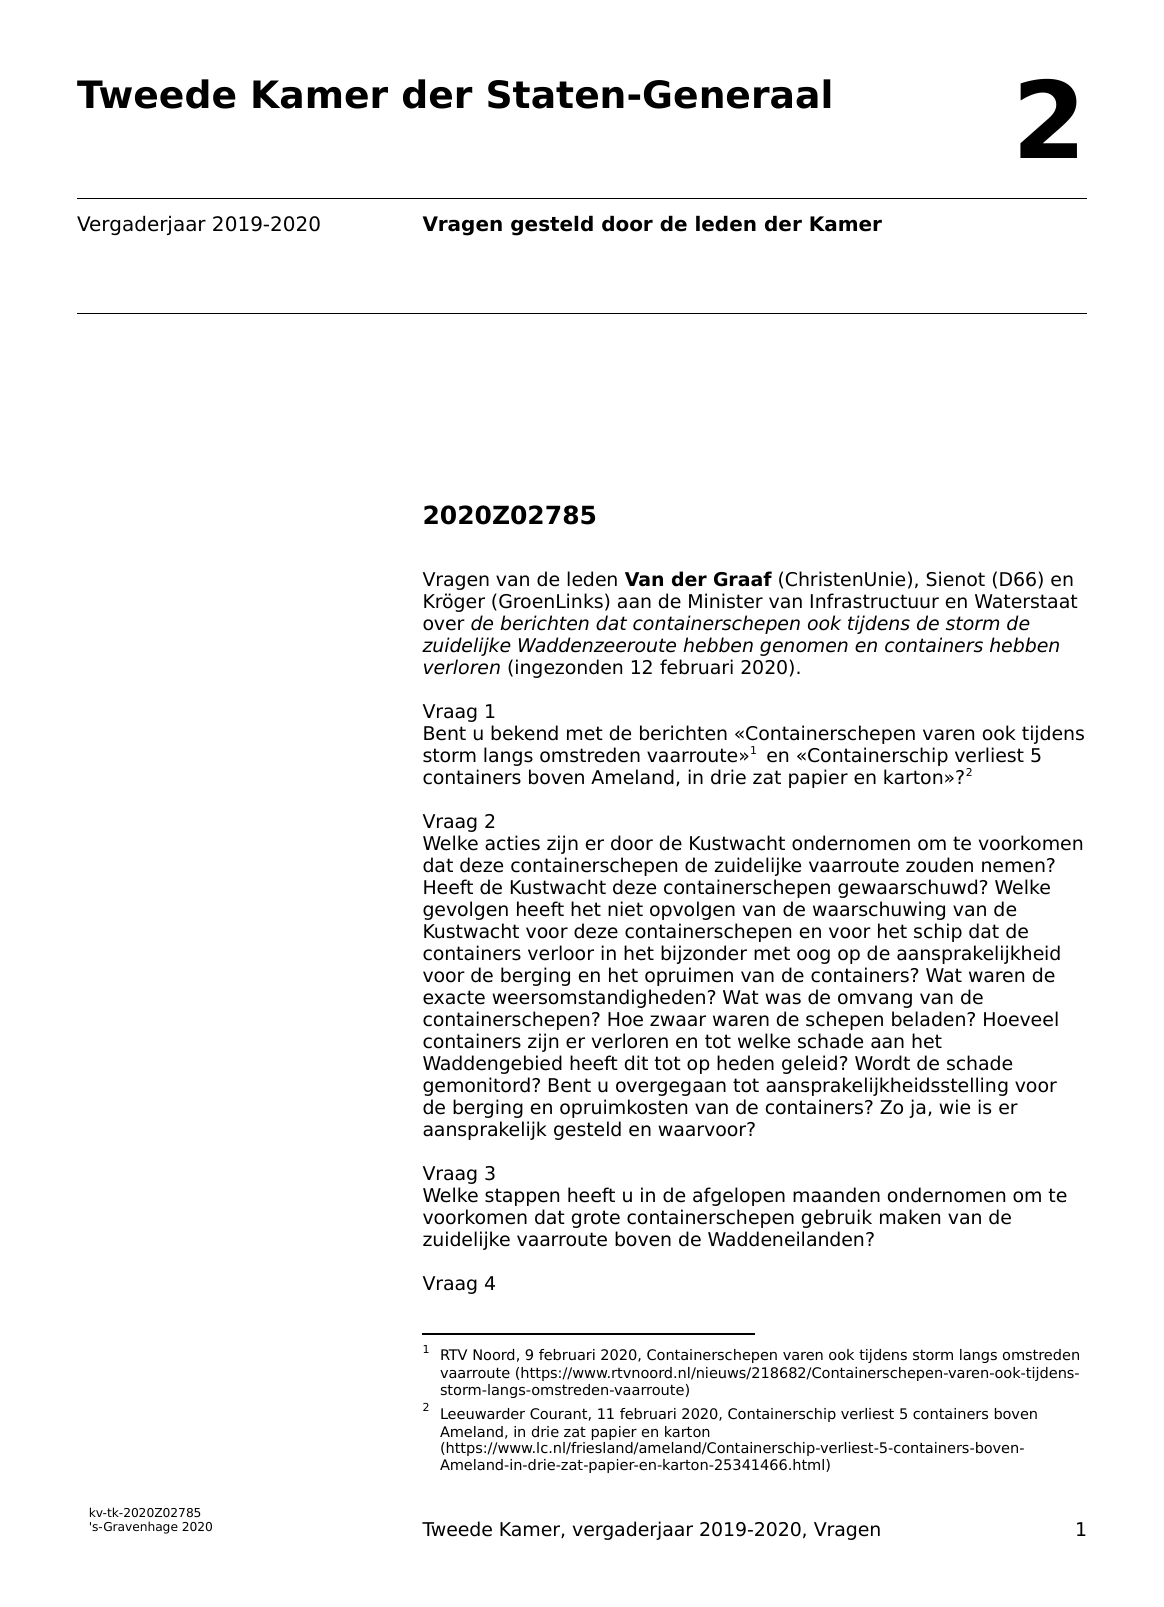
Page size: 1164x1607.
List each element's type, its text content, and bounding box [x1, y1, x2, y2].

text Welke stappen heeft u in de afgelopen maanden ondernomen om te voorkomen dat grote containerschepen gebruik maken van de zuidelijke vaarroute boven de Waddeneilanden? [422, 1185, 1087, 1251]
text Welke acties zijn er door de Kustwacht ondernomen om te voorkomen dat deze containerschepen de zuidelijke vaarroute zouden nemen? Heeft de Kustwacht deze containerschepen gewaarschuwd? Welke gevolgen heeft het niet opvolgen van de waarschuwing van de Kustwacht voor deze containerschepen en voor het schip dat de containers verloor in het bijzonder met oog op de aansprakelijkheid voor de berging en het opruimen van de containers? Wat waren de exacte weersomstandigheden? Wat was de omvang van de containerschepen? Hoe zwaar waren de schepen beladen? Hoeveel containers zijn er verloren en tot welke schade aan het Waddengebied heeft dit tot op heden geleid? Wordt de schade gemonitord? Bent u overgegaan tot aansprakelijkheidsstelling voor de berging en opruimkosten van de containers? Zo ja, wie is er aansprakelijk gesteld en waarvoor? [422, 833, 1087, 1141]
table_header Tweede Kamer der Staten-Generaal [77, 59, 886, 198]
text 2020Z02785 [422, 501, 1087, 531]
table_header 2 [886, 59, 1087, 198]
text Vragen van de leden Van der Graaf (ChristenUnie), Sienot (D66) en Kröger (GroenLinks) aan de Minister van Infrastructuur en Waterstaat over de berichten dat containerschepen ook tijdens de storm de zuidelijke Waddenzeeroute hebben genomen en containers hebben verloren (ingezonden 12 februari 2020). [422, 569, 1087, 679]
text Vraag 3 [422, 1163, 1087, 1185]
text Bent u bekend met de berichten «Containerschepen varen ook tijdens storm langs omstreden vaarroute» en «Containerschip verliest 5 containers boven Ameland, in drie zat papier en karton»? [422, 723, 1087, 789]
text RTV Noord, 9 februari 2020, Containerschepen varen ook tijdens storm langs omstreden vaarroute (https://www.rtvnoord.nl/nieuws/218682/Containerschepen-varen-ook-tijdens-storm-langs-omstreden-vaarroute) [422, 1343, 1087, 1399]
text Leeuwarder Courant, 11 februari 2020, Containerschip verliest 5 containers boven Ameland, in drie zat papier en karton (https://www.lc.nl/friesland/ameland/Containerschip-verliest-5-containers-boven-Ameland-in-drie-zat-papier-en-karton-25341466.html) [422, 1402, 1087, 1474]
text Vraag 1 [422, 701, 1087, 723]
text 's-Gravenhage 2020 [88, 1520, 323, 1534]
text Vraag 2 [422, 811, 1087, 833]
text Vraag 4 [422, 1273, 1087, 1295]
table_cell Vergaderjaar 2019-2020 [77, 199, 422, 313]
text kv-tk-2020Z02785 [88, 1506, 323, 1520]
table_cell Vragen gesteld door de leden der Kamer [422, 199, 1087, 313]
